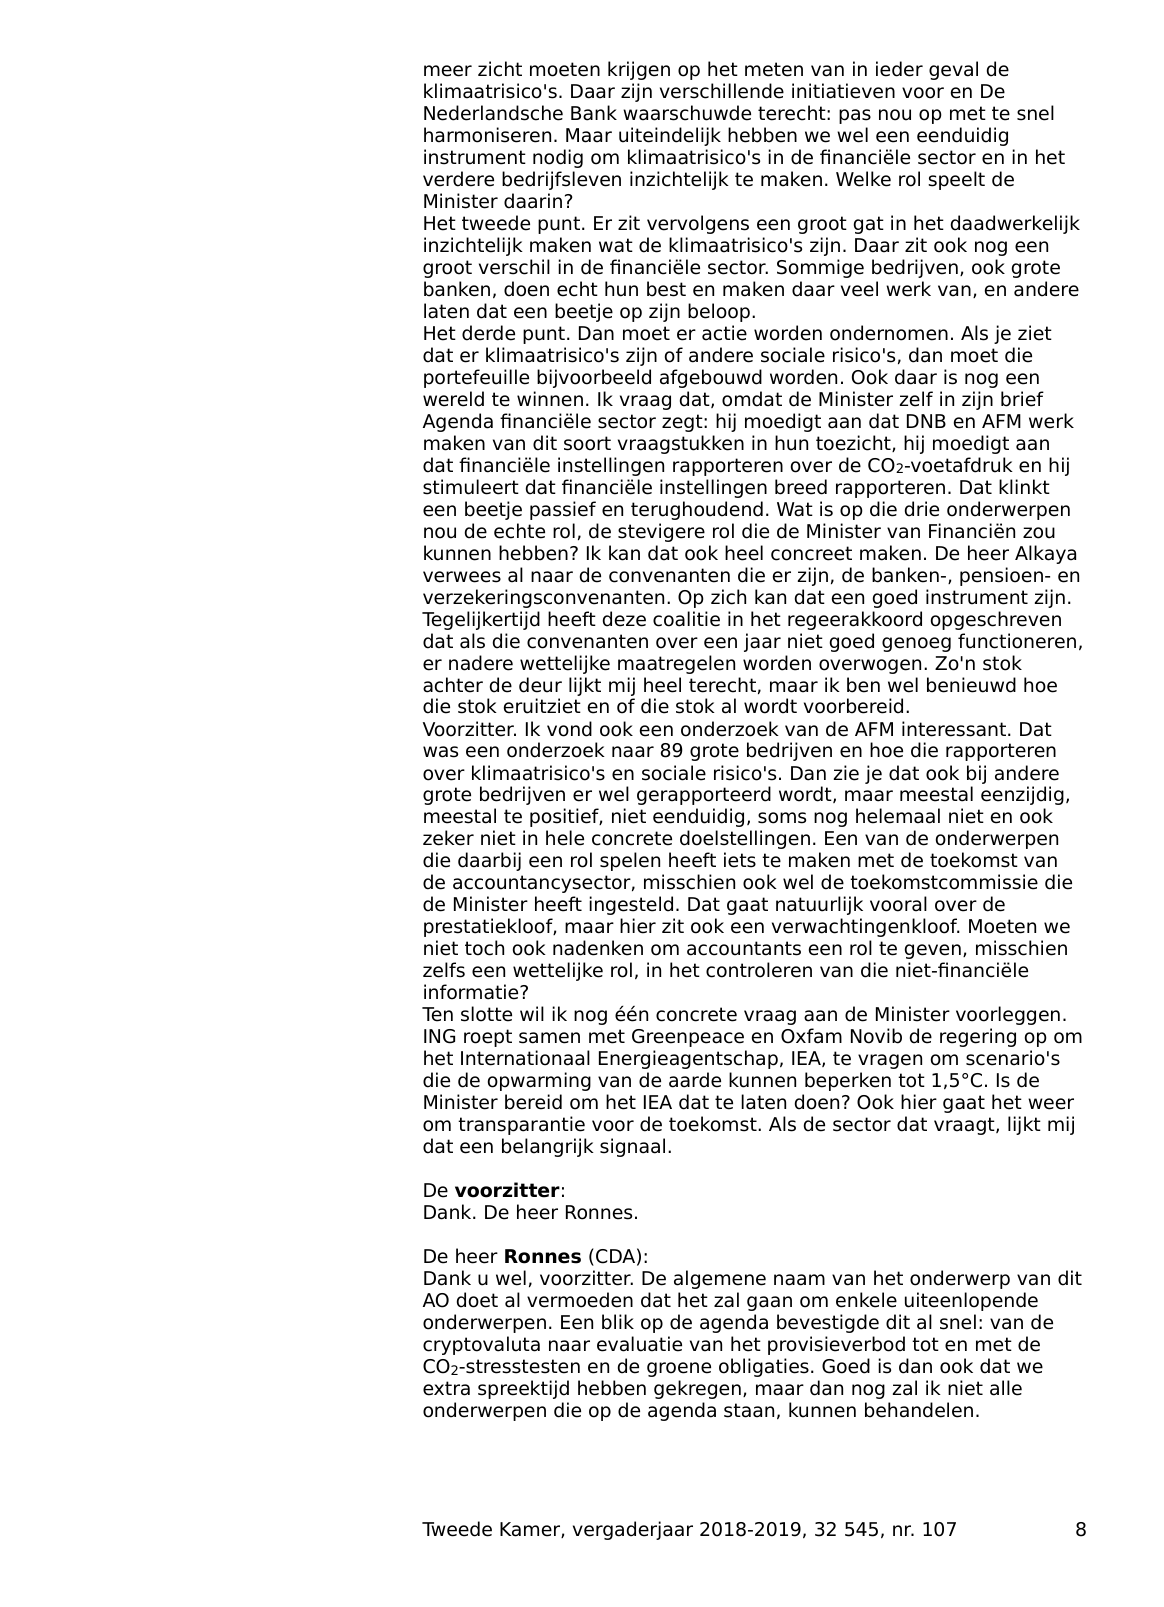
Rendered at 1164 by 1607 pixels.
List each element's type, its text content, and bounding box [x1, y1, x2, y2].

text De heer Ronnes (CDA): [422, 1246, 1087, 1268]
text meer zicht moeten krijgen op het meten van in ieder geval de klimaatrisico's. Daar zijn verschillende initiatieven voor en De Nederlandsche Bank waarschuwde terecht: pas nou op met te snel harmoniseren. Maar uiteindelijk hebben we wel een eenduidig instrument nodig om klimaatrisico's in de financiële sector en in het verdere bedrijfsleven inzichtelijk te maken. Welke rol speelt de Minister daarin? [422, 59, 1087, 213]
text Voorzitter. Ik vond ook een onderzoek van de AFM interessant. Dat was een onderzoek naar 89 grote bedrijven en hoe die rapporteren over klimaatrisico's en sociale risico's. Dan zie je dat ook bij andere grote bedrijven er wel gerapporteerd wordt, maar meestal eenzijdig, meestal te positief, niet eenduidig, soms nog helemaal niet en ook zeker niet in hele concrete doelstellingen. Een van de onderwerpen die daarbij een rol spelen heeft iets te maken met de toekomst van de accountancysector, misschien ook wel de toekomstcommissie die de Minister heeft ingesteld. Dat gaat natuurlijk vooral over de prestatiekloof, maar hier zit ook een verwachtingenkloof. Moeten we niet toch ook nadenken om accountants een rol te geven, misschien zelfs een wettelijke rol, in het controleren van die niet-financiële informatie? [422, 718, 1087, 1004]
text Ten slotte wil ik nog één concrete vraag aan de Minister voorleggen. ING roept samen met Greenpeace en Oxfam Novib de regering op om het Internationaal Energieagentschap, IEA, te vragen om scenario's die de opwarming van de aarde kunnen beperken tot 1,5°C. Is de Minister bereid om het IEA dat te laten doen? Ook hier gaat het weer om transparantie voor de toekomst. Als de sector dat vraagt, lijkt mij dat een belangrijk signaal. [422, 1004, 1087, 1158]
text De voorzitter: [422, 1180, 1087, 1202]
text Dank. De heer Ronnes. [422, 1202, 1087, 1224]
text Het derde punt. Dan moet er actie worden ondernomen. Als je ziet dat er klimaatrisico's zijn of andere sociale risico's, dan moet die portefeuille bijvoorbeeld afgebouwd worden. Ook daar is nog een wereld te winnen. Ik vraag dat, omdat de Minister zelf in zijn brief Agenda financiële sector zegt: hij moedigt aan dat DNB en AFM werk maken van dit soort vraagstukken in hun toezicht, hij moedigt aan dat financiële instellingen rapporteren over de CO2-voetafdruk en hij stimuleert dat financiële instellingen breed rapporteren. Dat klinkt een beetje passief en terughoudend. Wat is op die drie onderwerpen nou de echte rol, de stevigere rol die de Minister van Financiën zou kunnen hebben? Ik kan dat ook heel concreet maken. De heer Alkaya verwees al naar de convenanten die er zijn, de banken-, pensioen- en verzekeringsconvenanten. Op zich kan dat een goed instrument zijn. Tegelijkertijd heeft deze coalitie in het regeerakkoord opgeschreven dat als die convenanten over een jaar niet goed genoeg functioneren, er nadere wettelijke maatregelen worden overwogen. Zo'n stok achter de deur lijkt mij heel terecht, maar ik ben wel benieuwd hoe die stok eruitziet en of die stok al wordt voorbereid. [422, 323, 1087, 718]
text Dank u wel, voorzitter. De algemene naam van het onderwerp van dit AO doet al vermoeden dat het zal gaan om enkele uiteenlopende onderwerpen. Een blik op de agenda bevestigde dit al snel: van de cryptovaluta naar evaluatie van het provisieverbod tot en met de CO2-stresstesten en de groene obligaties. Goed is dan ook dat we extra spreektijd hebben gekregen, maar dan nog zal ik niet alle onderwerpen die op de agenda staan, kunnen behandelen. [422, 1268, 1087, 1422]
text Het tweede punt. Er zit vervolgens een groot gat in het daadwerkelijk inzichtelijk maken wat de klimaatrisico's zijn. Daar zit ook nog een groot verschil in de financiële sector. Sommige bedrijven, ook grote banken, doen echt hun best en maken daar veel werk van, en andere laten dat een beetje op zijn beloop. [422, 213, 1087, 323]
